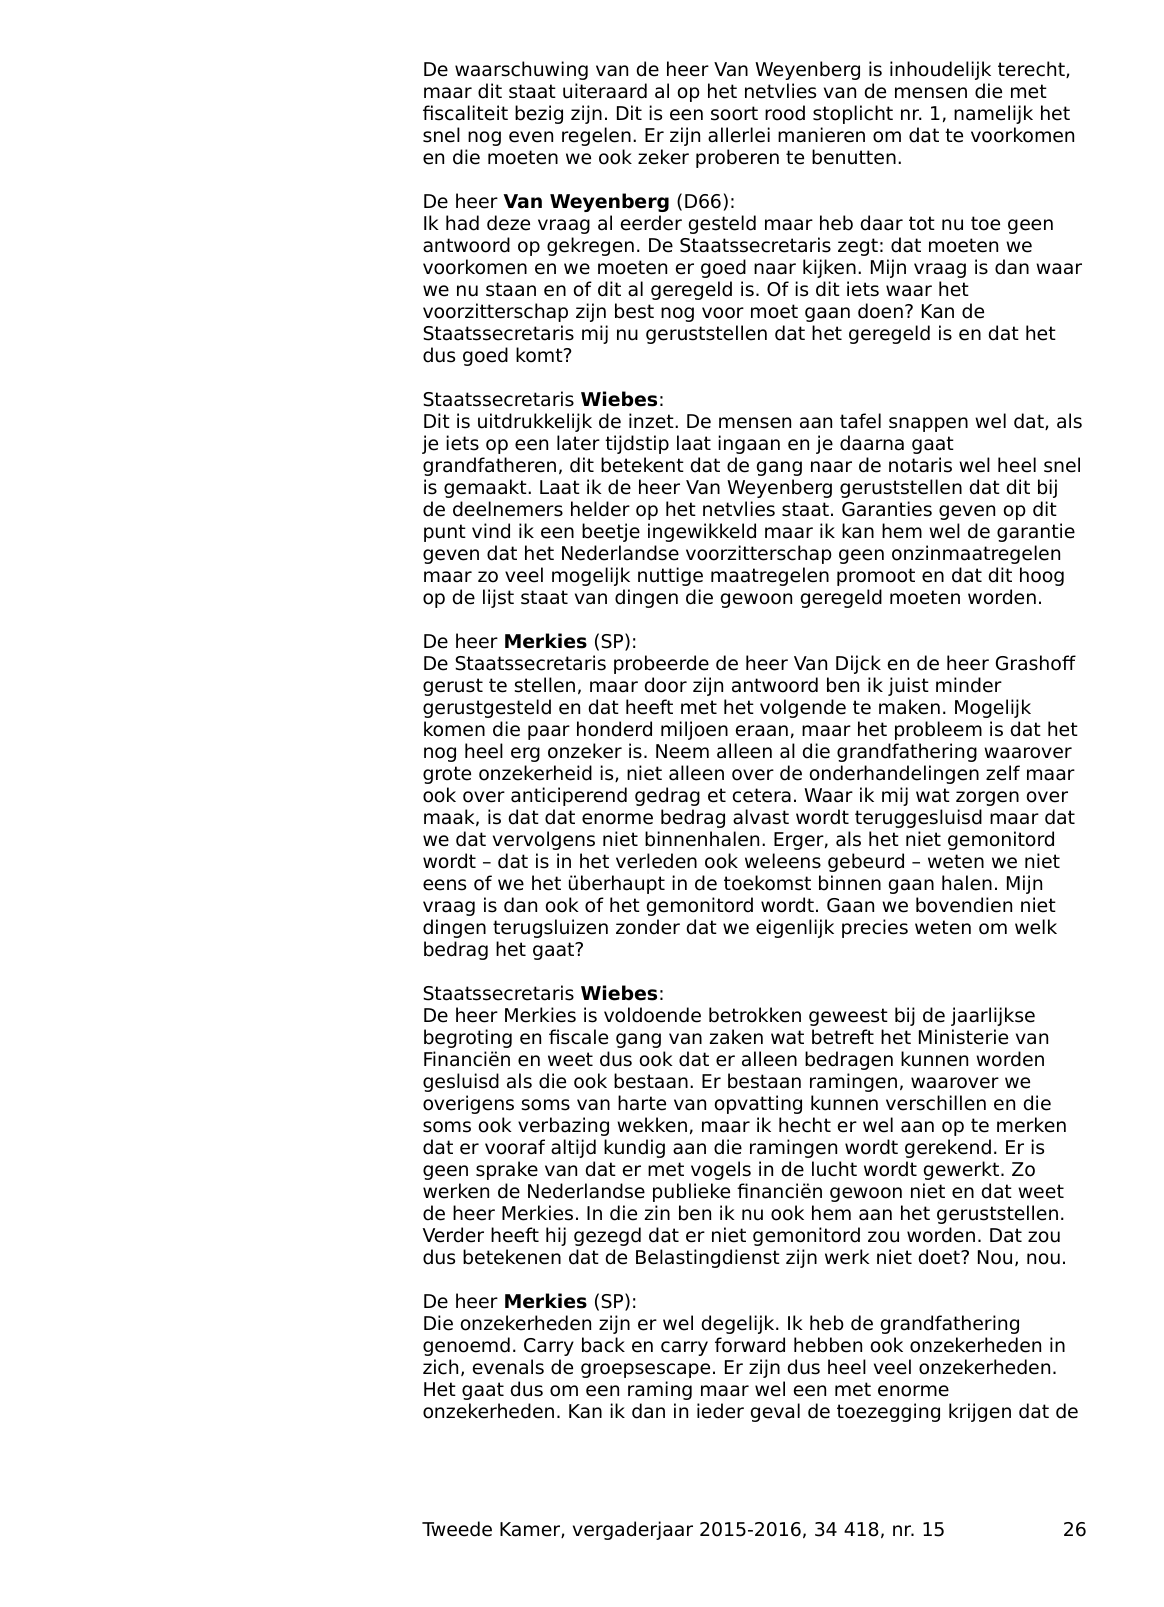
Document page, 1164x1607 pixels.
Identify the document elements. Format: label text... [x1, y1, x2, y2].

text De heer Merkies (SP): [422, 1291, 1087, 1313]
text Dit is uitdrukkelijk de inzet. De mensen aan tafel snappen wel dat, als je iets op een later tijdstip laat ingaan en je daarna gaat grandfatheren, dit betekent dat de gang naar de notaris wel heel snel is gemaakt. Laat ik de heer Van Weyenberg geruststellen dat dit bij de deelnemers helder op het netvlies staat. Garanties geven op dit punt vind ik een beetje ingewikkeld maar ik kan hem wel de garantie geven dat het Nederlandse voorzitterschap geen onzinmaatregelen maar zo veel mogelijk nuttige maatregelen promoot en dat dit hoog op de lijst staat van dingen die gewoon geregeld moeten worden. [422, 411, 1087, 609]
text De heer Merkies is voldoende betrokken geweest bij de jaarlijkse begroting en fiscale gang van zaken wat betreft het Ministerie van Financiën en weet dus ook dat er alleen bedragen kunnen worden gesluisd als die ook bestaan. Er bestaan ramingen, waarover we overigens soms van harte van opvatting kunnen verschillen en die soms ook verbazing wekken, maar ik hecht er wel aan op te merken dat er vooraf altijd kundig aan die ramingen wordt gerekend. Er is geen sprake van dat er met vogels in de lucht wordt gewerkt. Zo werken de Nederlandse publieke financiën gewoon niet en dat weet de heer Merkies. In die zin ben ik nu ook hem aan het geruststellen. Verder heeft hij gezegd dat er niet gemonitord zou worden. Dat zou dus betekenen dat de Belastingdienst zijn werk niet doet? Nou, nou. [422, 1005, 1087, 1269]
text Staatssecretaris Wiebes: [422, 983, 1087, 1005]
text De heer Merkies (SP): [422, 631, 1087, 653]
text De heer Van Weyenberg (D66): [422, 191, 1087, 213]
text Ik had deze vraag al eerder gesteld maar heb daar tot nu toe geen antwoord op gekregen. De Staatssecretaris zegt: dat moeten we voorkomen en we moeten er goed naar kijken. Mijn vraag is dan waar we nu staan en of dit al geregeld is. Of is dit iets waar het voorzitterschap zijn best nog voor moet gaan doen? Kan de Staatssecretaris mij nu geruststellen dat het geregeld is en dat het dus goed komt? [422, 213, 1087, 367]
text Die onzekerheden zijn er wel degelijk. Ik heb de grandfathering genoemd. Carry back en carry forward hebben ook onzekerheden in zich, evenals de groepsescape. Er zijn dus heel veel onzekerheden. Het gaat dus om een raming maar wel een met enorme onzekerheden. Kan ik dan in ieder geval de toezegging krijgen dat de [422, 1313, 1087, 1423]
text De Staatssecretaris probeerde de heer Van Dijck en de heer Grashoff gerust te stellen, maar door zijn antwoord ben ik juist minder gerustgesteld en dat heeft met het volgende te maken. Mogelijk komen die paar honderd miljoen eraan, maar het probleem is dat het nog heel erg onzeker is. Neem alleen al die grandfathering waarover grote onzekerheid is, niet alleen over de onderhandelingen zelf maar ook over anticiperend gedrag et cetera. Waar ik mij wat zorgen over maak, is dat dat enorme bedrag alvast wordt teruggesluisd maar dat we dat vervolgens niet binnenhalen. Erger, als het niet gemonitord wordt – dat is in het verleden ook weleens gebeurd – weten we niet eens of we het überhaupt in de toekomst binnen gaan halen. Mijn vraag is dan ook of het gemonitord wordt. Gaan we bovendien niet dingen terugsluizen zonder dat we eigenlijk precies weten om welk bedrag het gaat? [422, 653, 1087, 961]
text De waarschuwing van de heer Van Weyenberg is inhoudelijk terecht, maar dit staat uiteraard al op het netvlies van de mensen die met fiscaliteit bezig zijn. Dit is een soort rood stoplicht nr. 1, namelijk het snel nog even regelen. Er zijn allerlei manieren om dat te voorkomen en die moeten we ook zeker proberen te benutten. [422, 59, 1087, 169]
text Staatssecretaris Wiebes: [422, 389, 1087, 411]
